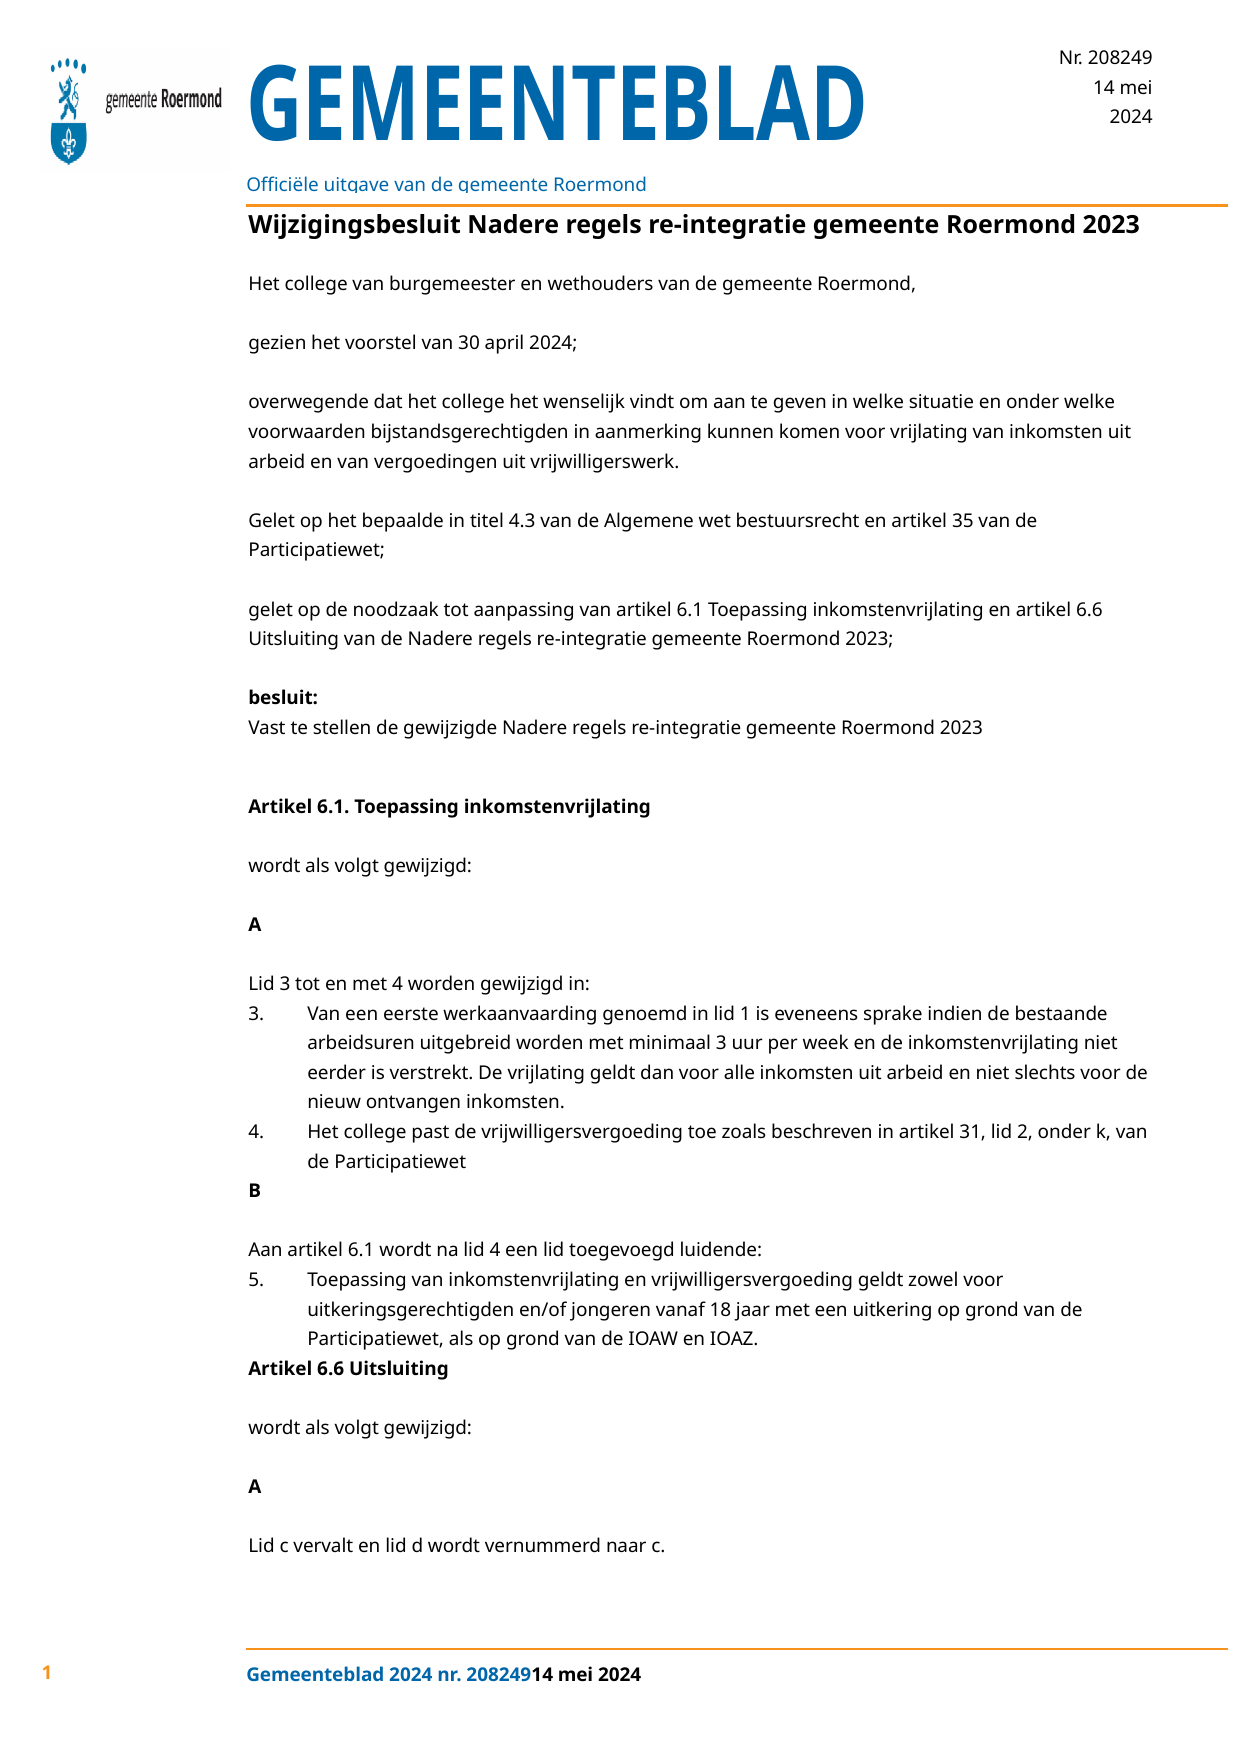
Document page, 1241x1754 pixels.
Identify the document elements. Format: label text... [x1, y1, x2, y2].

text Lid 3 tot en met 4 worden gewijzigd in: [248, 970, 1152, 996]
text B [248, 1177, 1152, 1203]
text besluit: [248, 684, 1152, 710]
text wordt als volgt gewijzigd: [248, 1414, 1152, 1440]
text gelet op de noodzaak tot aanpassing van artikel 6.1 Toepassing inkomstenvrijlating en artikel 6.6 Uitsluiting van de Nadere regels re-integratie gemeente Roermond 2023; [248, 596, 1152, 651]
text A [248, 1473, 1152, 1499]
text gezien het voorstel van 30 april 2024; [248, 329, 1152, 355]
text A [248, 911, 1152, 937]
text Wijzigingsbesluit Nadere regels re-integratie gemeente Roermond 2023 [248, 207, 1152, 241]
text Artikel 6.1. Toepassing inkomstenvrijlating [248, 793, 1152, 819]
text wordt als volgt gewijzigd: [248, 852, 1152, 878]
list Toepassing van inkomstenvrijlating en vrijwilligersvergoeding geldt zowel voor uitkeringsgerechtigden en/of jongeren vanaf 18 jaar met een uitkering op grond van de Participatiewet, als op grond van de IOAW en IOAZ. [248, 1266, 1152, 1351]
text Gelet op het bepaalde in titel 4.3 van de Algemene wet bestuursrecht en artikel 35 van de Participatiewet; [248, 507, 1152, 562]
picture [41, 47, 231, 172]
list Van een eerste werkaanvaarding genoemd in lid 1 is eveneens sprake indien de bestaande arbeidsuren uitgebreid worden met minimaal 3 uur per week en de inkomstenvrijlating niet eerder is verstrekt. De vrijlating geldt dan voor alle inkomsten uit arbeid en niet slechts voor de nieuw ontvangen inkomsten. [248, 1000, 1152, 1114]
text Het college van burgemeester en wethouders van de gemeente Roermond, [248, 270, 1152, 296]
text overwegende dat het college het wenselijk vindt om aan te geven in welke situatie en onder welke voorwaarden bijstandsgerechtigden in aanmerking kunnen komen voor vrijlating van inkomsten uit arbeid en van vergoedingen uit vrijwilligerswerk. [248, 389, 1152, 473]
text Lid c vervalt en lid d wordt vernummerd naar c. [248, 1532, 1152, 1558]
text Vast te stellen de gewijzigde Nadere regels re-integratie gemeente Roermond 2023 [248, 714, 1152, 740]
text Artikel 6.6 Uitsluiting [248, 1355, 1152, 1381]
text Aan artikel 6.1 wordt na lid 4 een lid toegevoegd luidende: [248, 1237, 1152, 1262]
list Het college past de vrijwilligersvergoeding toe zoals beschreven in artikel 31, lid 2, onder k, van de Participatiewet [248, 1118, 1152, 1174]
